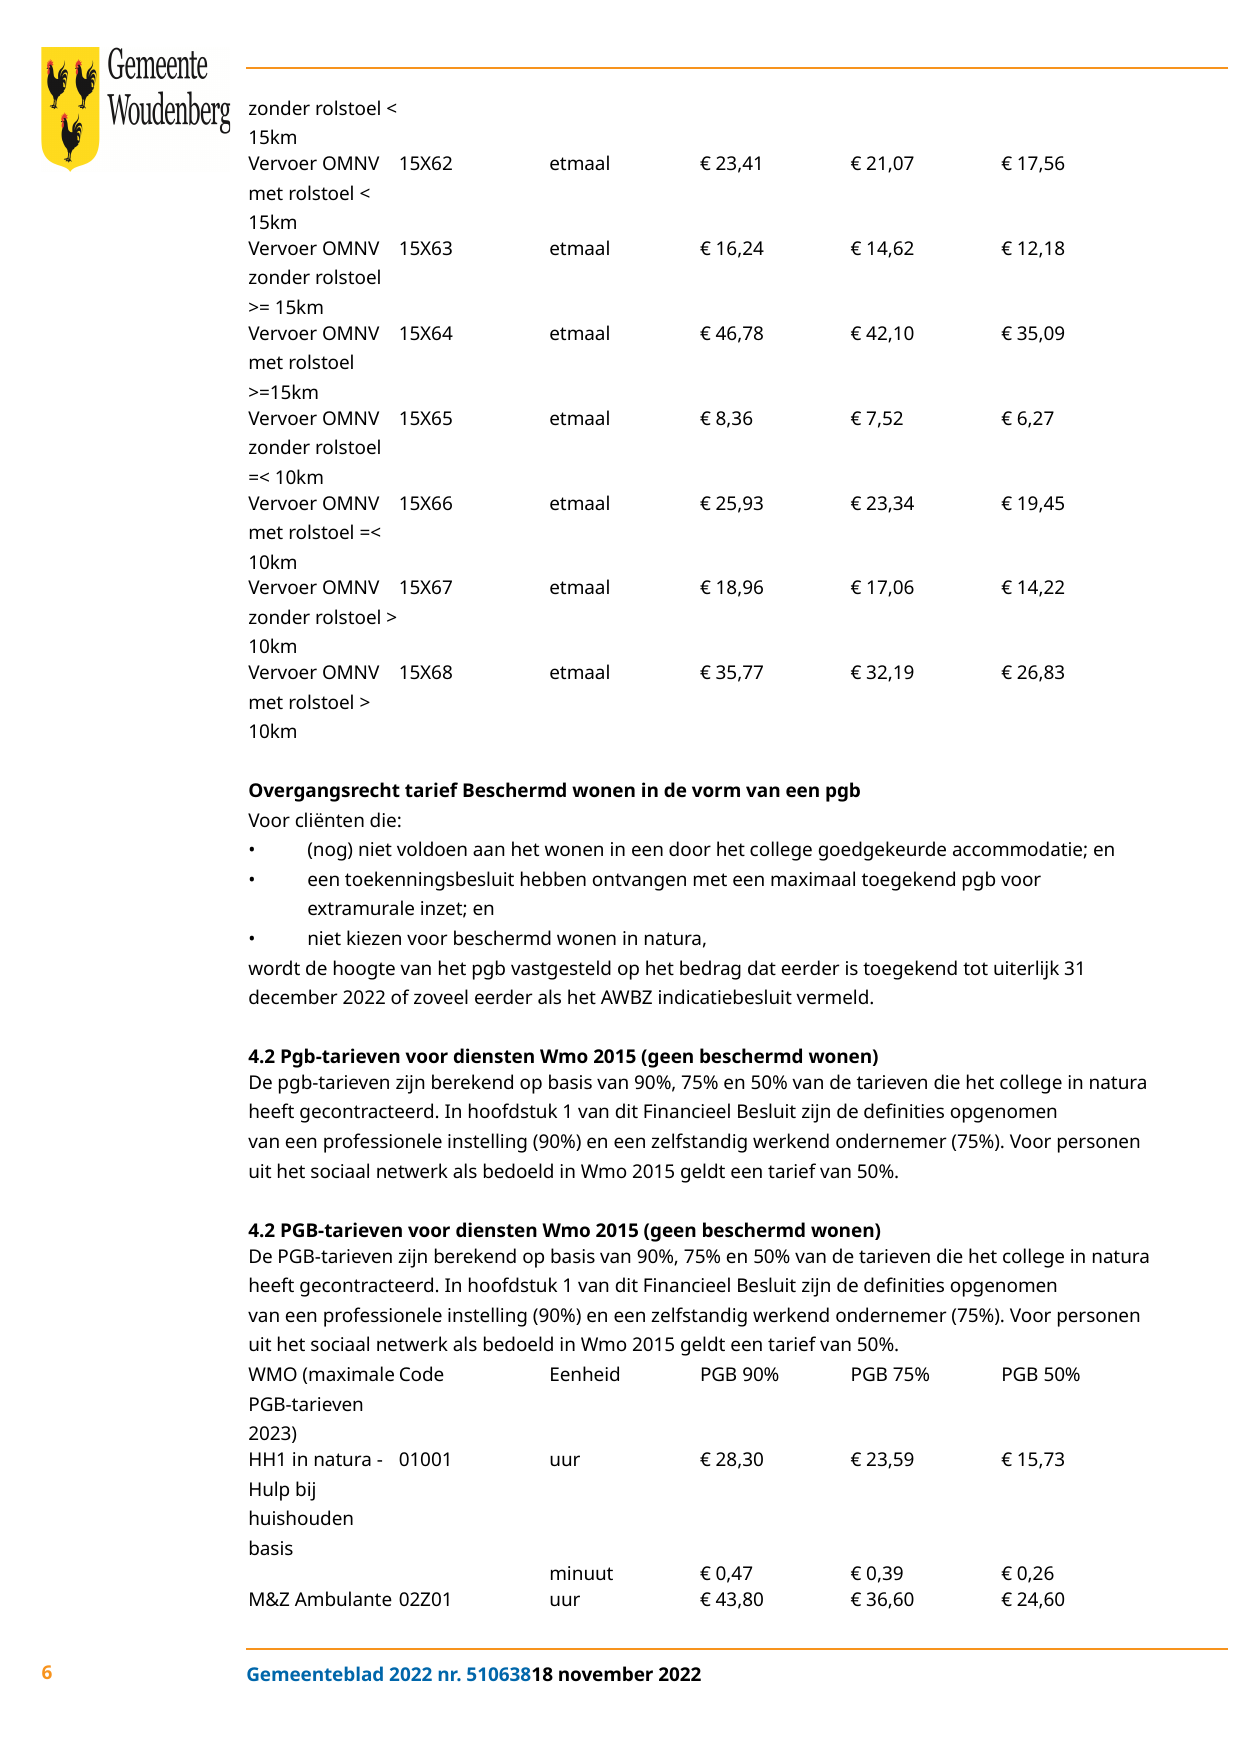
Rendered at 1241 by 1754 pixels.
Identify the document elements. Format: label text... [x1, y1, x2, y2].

table_cell € 21,07 [850, 150, 1001, 235]
table_cell € 7,52 [850, 405, 1001, 490]
table_cell € 8,36 [700, 405, 850, 490]
table_cell 01001 [399, 1446, 549, 1561]
text Overgangsrecht tarief Beschermd wonen in de vorm van een pgb [248, 777, 1152, 803]
table_cell etmaal [549, 405, 700, 490]
table_cell Vervoer OMNV met rolstoel < 15km [248, 150, 398, 235]
picture [41, 47, 231, 172]
table_cell etmaal [549, 320, 700, 405]
table_cell € 35,09 [1001, 320, 1152, 405]
table_cell € 12,18 [1001, 235, 1152, 320]
table_cell € 0,26 [1001, 1561, 1152, 1586]
table_cell 15X64 [399, 320, 549, 405]
text 4.2 Pgb-tarieven voor diensten Wmo 2015 (geen beschermd wonen) [248, 1043, 1152, 1069]
table_header Code [399, 1361, 549, 1446]
table_cell [399, 1561, 549, 1586]
table_cell € 23,34 [850, 490, 1001, 574]
table_cell etmaal [549, 660, 700, 744]
table_cell Vervoer OMNV met rolstoel =< 10km [248, 490, 398, 574]
table_cell Vervoer OMNV met rolstoel > 10km [248, 660, 398, 744]
table_header PGB 75% [850, 1361, 1001, 1446]
table_cell etmaal [549, 235, 700, 320]
table_cell € 14,22 [1001, 575, 1152, 659]
table_cell minuut [549, 1561, 700, 1586]
table_cell Vervoer OMNV zonder rolstoel =< 10km [248, 405, 398, 490]
table_cell € 19,45 [1001, 490, 1152, 574]
table_cell € 16,24 [700, 235, 850, 320]
table_cell [850, 95, 1001, 150]
table_cell € 17,56 [1001, 150, 1152, 235]
list een toekenningsbesluit hebben ontvangen met een maximaal toegekend pgb voor extramurale inzet; en [248, 866, 1152, 921]
table_cell € 23,41 [700, 150, 850, 235]
text 4.2 PGB-tarieven voor diensten Wmo 2015 (geen beschermd wonen) [248, 1217, 1152, 1243]
text wordt de hoogte van het pgb vastgesteld op het bedrag dat eerder is toegekend tot uiterlijk 31 december 2022 of zoveel eerder als het AWBZ indicatiebesluit vermeld. [248, 955, 1152, 1010]
text van een professionele instelling (90%) en een zelfstandig werkend ondernemer (75%). Voor personen uit het sociaal netwerk als bedoeld in Wmo 2015 geldt een tarief van 50%. [248, 1302, 1152, 1357]
table_cell € 6,27 [1001, 405, 1152, 490]
table_cell [700, 95, 850, 150]
table_cell 15X63 [399, 235, 549, 320]
table_cell [248, 1561, 398, 1586]
table_cell etmaal [549, 150, 700, 235]
table_cell € 25,93 [700, 490, 850, 574]
table_cell € 23,59 [850, 1446, 1001, 1561]
table_cell 15X65 [399, 405, 549, 490]
table_cell [399, 95, 549, 150]
text De PGB-tarieven zijn berekend op basis van 90%, 75% en 50% van de tarieven die het college in natura heeft gecontracteerd. In hoofdstuk 1 van dit Financieel Besluit zijn de definities opgenomen [248, 1243, 1152, 1298]
table_cell € 24,60 [1001, 1586, 1152, 1612]
table_cell Vervoer OMNV zonder rolstoel > 10km [248, 575, 398, 659]
table_cell zonder rolstoel < 15km [248, 95, 398, 150]
table_cell uur [549, 1446, 700, 1561]
table_cell € 0,47 [700, 1561, 850, 1586]
table_cell Vervoer OMNV met rolstoel >=15km [248, 320, 398, 405]
table_cell € 18,96 [700, 575, 850, 659]
text van een professionele instelling (90%) en een zelfstandig werkend ondernemer (75%). Voor personen uit het sociaal netwerk als bedoeld in Wmo 2015 geldt een tarief van 50%. [248, 1128, 1152, 1184]
table_header PGB 90% [700, 1361, 850, 1446]
table_header PGB 50% [1001, 1361, 1152, 1446]
text Voor cliënten die: [248, 807, 1152, 832]
table_cell € 26,83 [1001, 660, 1152, 744]
table_cell [549, 95, 700, 150]
text De pgb-tarieven zijn berekend op basis van 90%, 75% en 50% van de tarieven die het college in natura heeft gecontracteerd. In hoofdstuk 1 van dit Financieel Besluit zijn de definities opgenomen [248, 1069, 1152, 1124]
table_cell € 15,73 [1001, 1446, 1152, 1561]
table_cell [1001, 95, 1152, 150]
table_cell € 42,10 [850, 320, 1001, 405]
table_cell € 46,78 [700, 320, 850, 405]
table_cell € 43,80 [700, 1586, 850, 1612]
table_cell 15X66 [399, 490, 549, 574]
table_cell 15X62 [399, 150, 549, 235]
table_cell etmaal [549, 490, 700, 574]
list (nog) niet voldoen aan het wonen in een door het college goedgekeurde accommodatie; en [248, 836, 1152, 862]
table_cell 02Z01 [399, 1586, 549, 1612]
table_cell 15X68 [399, 660, 549, 744]
table_cell € 0,39 [850, 1561, 1001, 1586]
table_cell Vervoer OMNV zonder rolstoel >= 15km [248, 235, 398, 320]
table_header WMO (maximale PGB-tarieven 2023) [248, 1361, 398, 1446]
table_cell etmaal [549, 575, 700, 659]
table_cell € 32,19 [850, 660, 1001, 744]
table_cell € 17,06 [850, 575, 1001, 659]
table_cell 15X67 [399, 575, 549, 659]
table_cell uur [549, 1586, 700, 1612]
table_cell € 36,60 [850, 1586, 1001, 1612]
table_cell € 35,77 [700, 660, 850, 744]
list niet kiezen voor beschermd wonen in natura, [248, 925, 1152, 951]
table_cell € 14,62 [850, 235, 1001, 320]
table_cell M&Z Ambulante [248, 1586, 398, 1612]
table_cell € 28,30 [700, 1446, 850, 1561]
table_header Eenheid [549, 1361, 700, 1446]
table_cell HH1 in natura - Hulp bij huishouden basis [248, 1446, 398, 1561]
